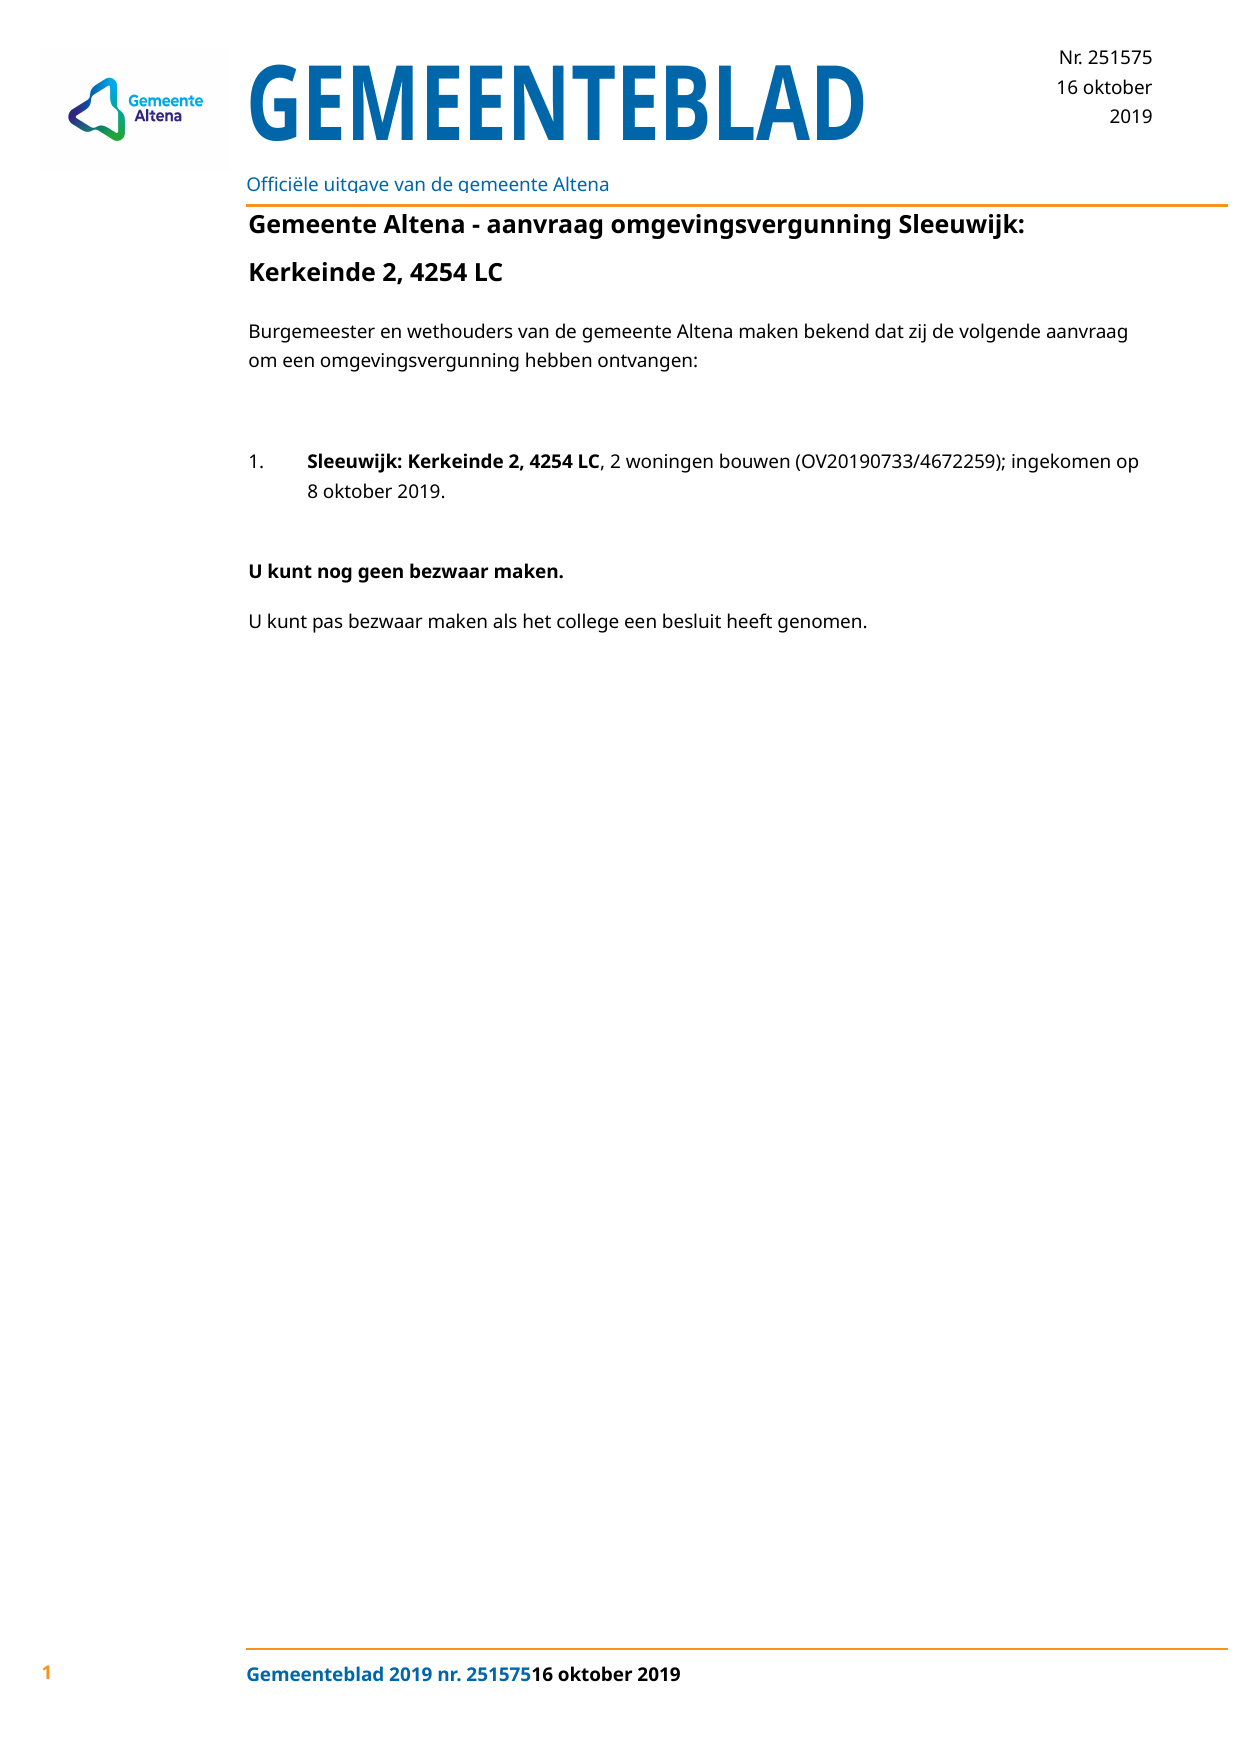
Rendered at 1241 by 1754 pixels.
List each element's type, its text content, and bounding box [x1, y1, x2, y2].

text U kunt nog geen bezwaar maken. [248, 558, 1152, 584]
text Burgemeester en wethouders van de gemeente Altena maken bekend dat zij de volgende aanvraag om een omgevingsvergunning hebben ontvangen: [248, 318, 1152, 373]
list Sleeuwijk: Kerkeinde 2, 4254 LC, 2 woningen bouwen (OV20190733/4672259); ingekomen op 8 oktober 2019. [248, 448, 1152, 504]
text U kunt pas bezwaar maken als het college een besluit heeft genomen. [248, 608, 1152, 634]
text Gemeente Altena - aanvraag omgevingsvergunning Sleeuwijk: Kerkeinde 2, 4254 LC [248, 207, 1152, 288]
picture [41, 47, 231, 172]
